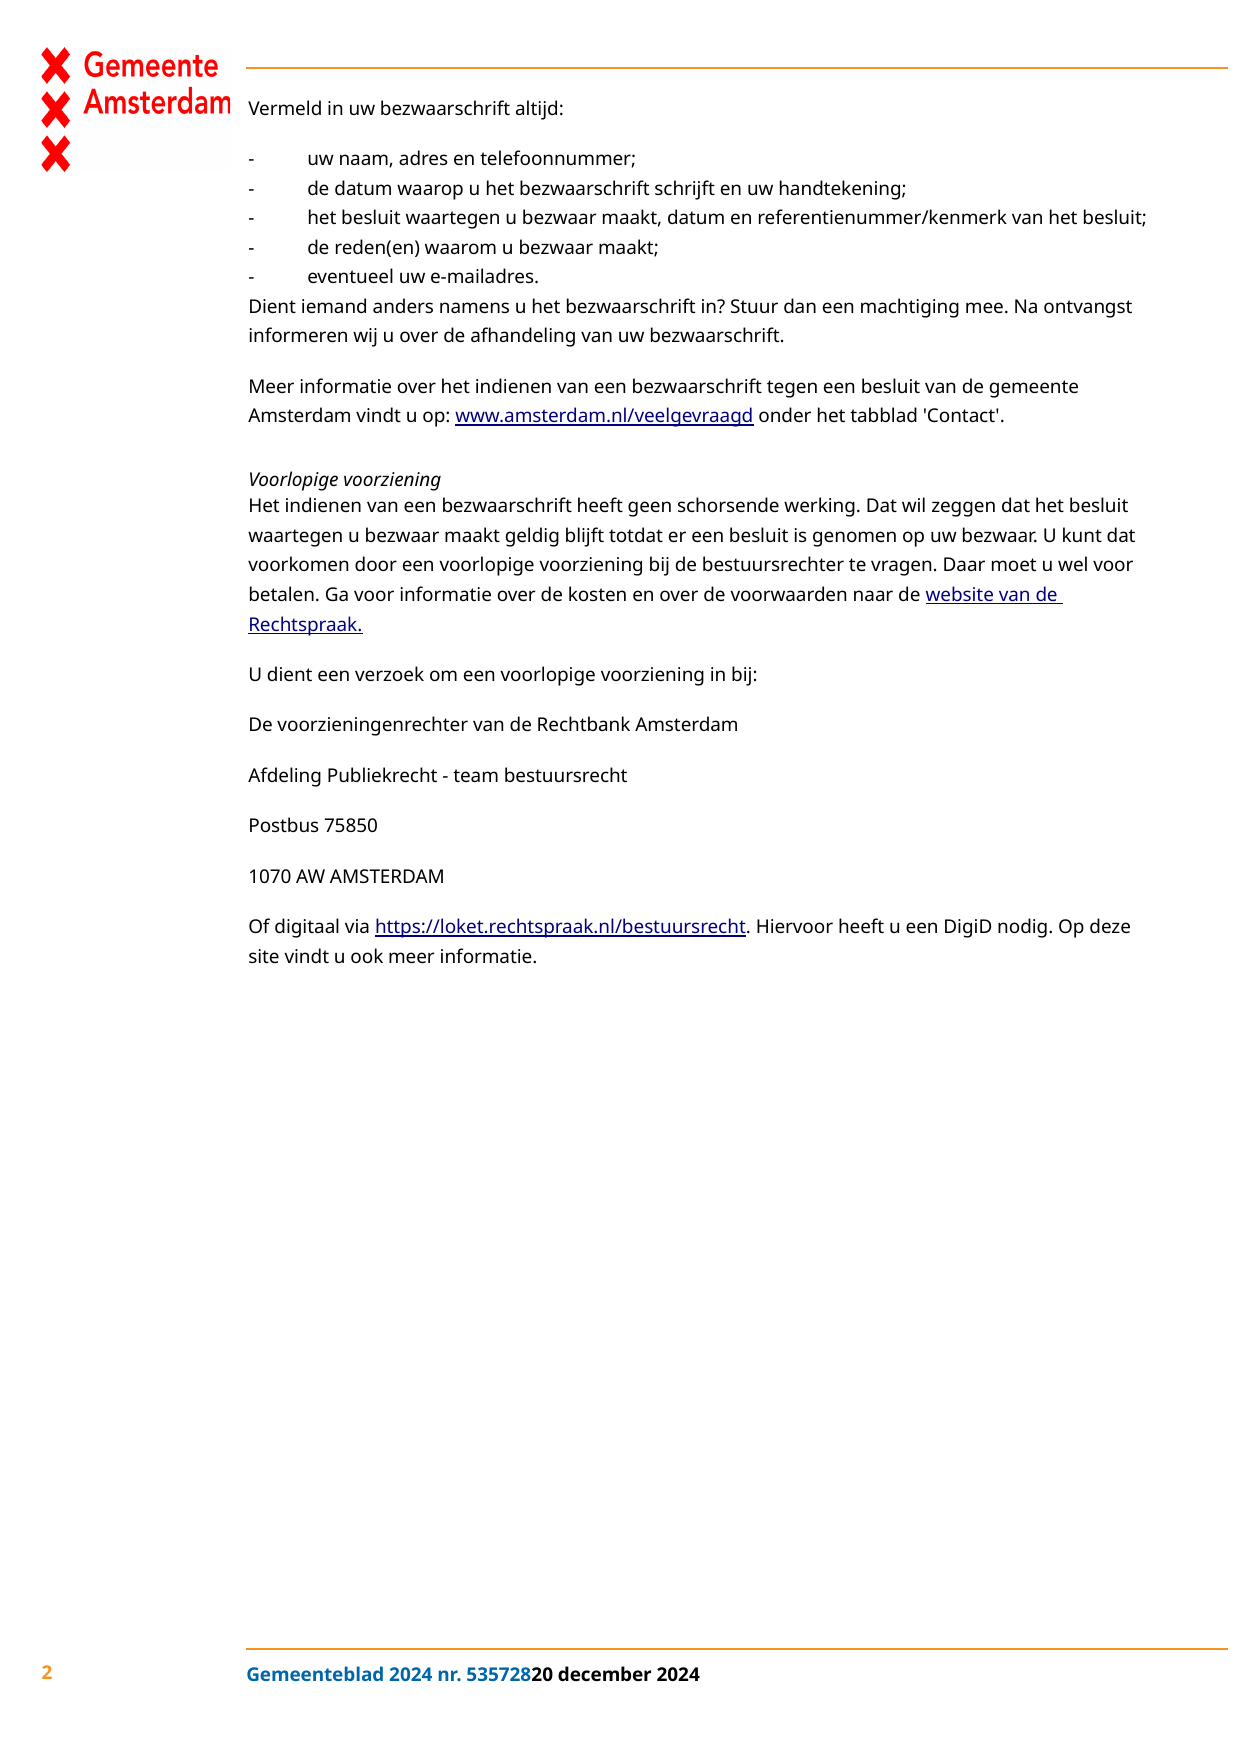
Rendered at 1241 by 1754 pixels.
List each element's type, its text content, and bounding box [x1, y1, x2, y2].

list het besluit waartegen u bezwaar maakt, datum en referentienummer/kenmerk van het besluit; [248, 204, 1152, 230]
text Of digitaal via https://loket.rechtspraak.nl/bestuursrecht. Hiervoor heeft u een DigiD nodig. Op deze site vindt u ook meer informatie. [248, 913, 1152, 968]
list uw naam, adres en telefoonnummer; [248, 145, 1152, 171]
list de datum waarop u het bezwaarschrift schrijft en uw handtekening; [248, 175, 1152, 201]
text De voorzieningenrechter van de Rechtbank Amsterdam [248, 712, 1152, 737]
text Vermeld in uw bezwaarschrift altijd: [248, 95, 1152, 121]
picture [41, 47, 231, 172]
list de reden(en) waarom u bezwaar maakt; [248, 234, 1152, 260]
text 1070 AW AMSTERDAM [248, 863, 1152, 888]
text Meer informatie over het indienen van een bezwaarschrift tegen een besluit van de gemeente Amsterdam vindt u op: www.amsterdam.nl/veelgevraagd onder het tabblad 'Contact'. [248, 373, 1152, 428]
list eventueel uw e-mailadres. [248, 263, 1152, 289]
text Het indienen van een bezwaarschrift heeft geen schorsende werking. Dat wil zeggen dat het besluit waartegen u bezwaar maakt geldig blijft totdat er een besluit is genomen op uw bezwaar. U kunt dat voorkomen door een voorlopige voorziening bij de bestuursrechter te vragen. Daar moet u wel voor betalen. Ga voor informatie over de kosten en over de voorwaarden naar de website van de Rechtspraak. [248, 492, 1152, 636]
text Afdeling Publiekrecht - team bestuursrecht [248, 762, 1152, 788]
text Voorlopige voorziening [248, 467, 1152, 492]
text U dient een verzoek om een voorlopige voorziening in bij: [248, 661, 1152, 687]
text Dient iemand anders namens u het bezwaarschrift in? Stuur dan een machtiging mee. Na ontvangst informeren wij u over de afhandeling van uw bezwaarschrift. [248, 293, 1152, 348]
text Postbus 75850 [248, 812, 1152, 838]
